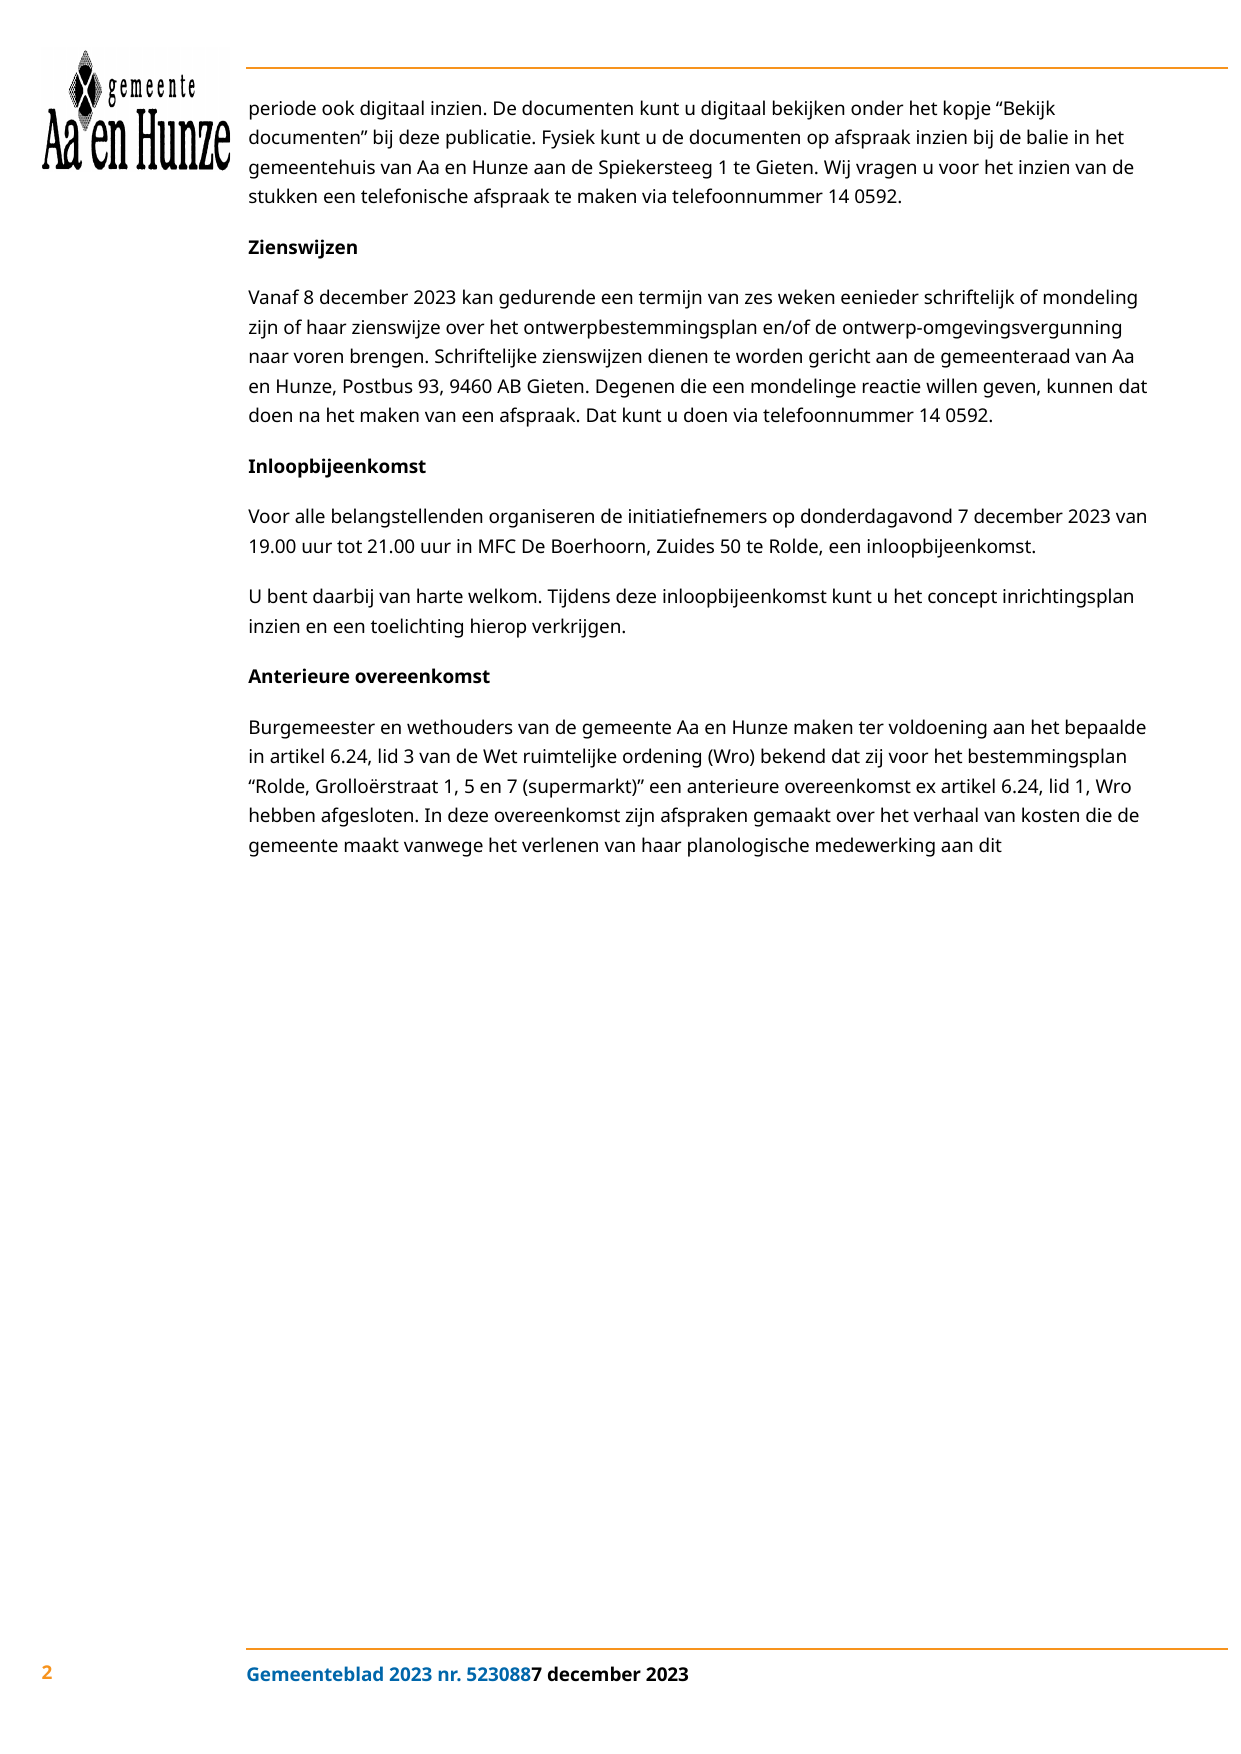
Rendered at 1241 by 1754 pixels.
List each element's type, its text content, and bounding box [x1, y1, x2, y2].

text U bent daarbij van harte welkom. Tijdens deze inloopbijeenkomst kunt u het concept inrichtingsplan inzien en een toelichting hierop verkrijgen. [248, 583, 1152, 639]
text Vanaf 8 december 2023 kan gedurende een termijn van zes weken eenieder schriftelijk of mondeling zijn of haar zienswijze over het ontwerpbestemmingsplan en/of de ontwerp-omgevingsvergunning naar voren brengen. Schriftelijke zienswijzen dienen te worden gericht aan de gemeenteraad van Aa en Hunze, Postbus 93, 9460 AB Gieten. Degenen die een mondelinge reactie willen geven, kunnen dat doen na het maken van een afspraak. Dat kunt u doen via telefoonnummer 14 0592. [248, 284, 1152, 428]
text Inloopbijeenkomst [248, 453, 1152, 479]
picture [41, 47, 231, 172]
text Anterieure overeenkomst [248, 663, 1152, 689]
text Voor alle belangstellenden organiseren de initiatiefnemers op donderdagavond 7 december 2023 van 19.00 uur tot 21.00 uur in MFC De Boerhoorn, Zuides 50 te Rolde, een inloopbijeenkomst. [248, 503, 1152, 559]
text Burgemeester en wethouders van de gemeente Aa en Hunze maken ter voldoening aan het bepaalde in artikel 6.24, lid 3 van de Wet ruimtelijke ordening (Wro) bekend dat zij voor het bestemmingsplan “Rolde, Grolloërstraat 1, 5 en 7 (supermarkt)” een anterieure overeenkomst ex artikel 6.24, lid 1, Wro hebben afgesloten. In deze overeenkomst zijn afspraken gemaakt over het verhaal van kosten die de gemeente maakt vanwege het verlenen van haar planologische medewerking aan dit [248, 714, 1152, 858]
text Zienswijzen [248, 234, 1152, 260]
text periode ook digitaal inzien. De documenten kunt u digitaal bekijken onder het kopje “Bekijk documenten” bij deze publicatie. Fysiek kunt u de documenten op afspraak inzien bij de balie in het gemeentehuis van Aa en Hunze aan de Spiekersteeg 1 te Gieten. Wij vragen u voor het inzien van de stukken een telefonische afspraak te maken via telefoonnummer 14 0592. [248, 95, 1152, 209]
